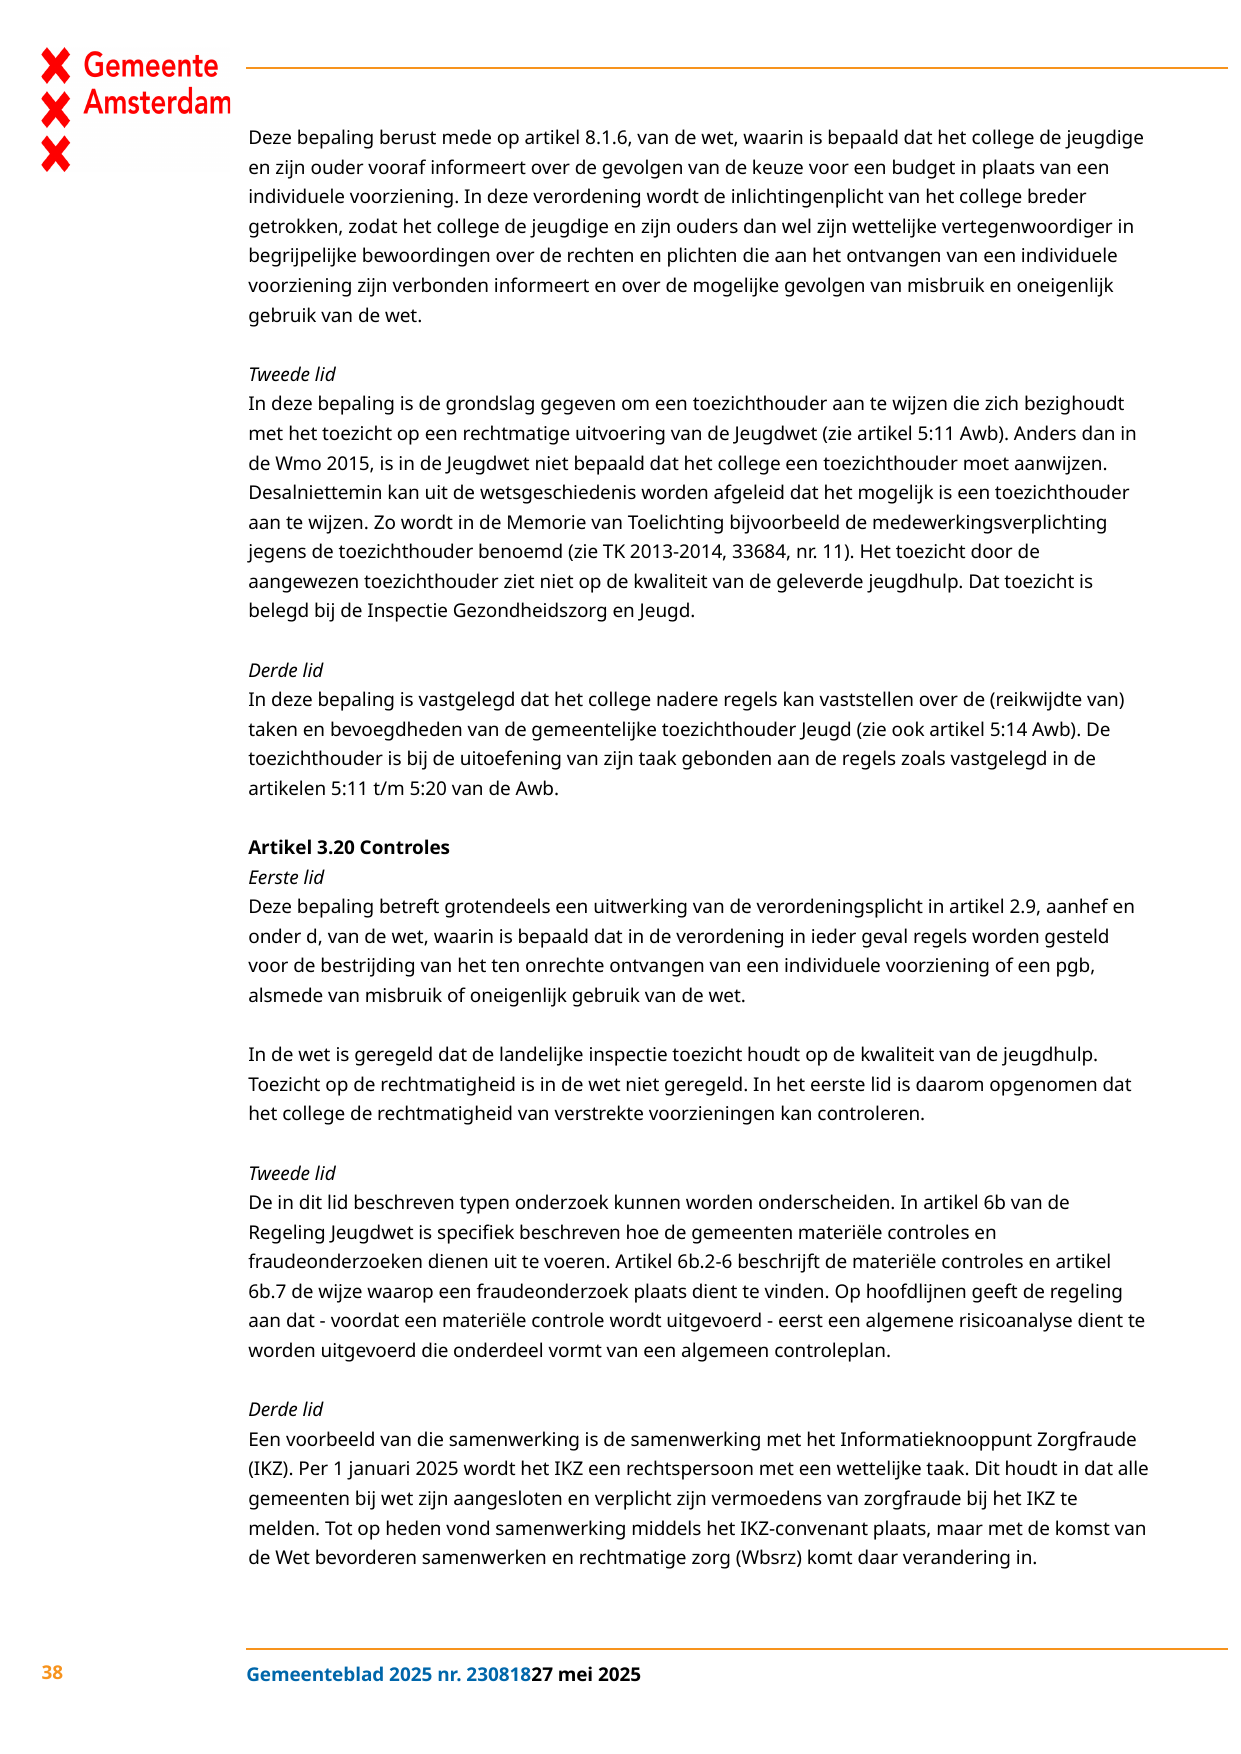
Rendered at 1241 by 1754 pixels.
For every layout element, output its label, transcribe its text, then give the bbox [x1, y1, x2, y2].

text Tweede lid [248, 1160, 1152, 1186]
text In deze bepaling is de grondslag gegeven om een toezichthouder aan te wijzen die zich bezighoudt met het toezicht op een rechtmatige uitvoering van de Jeugdwet (zie artikel 5:11 Awb). Anders dan in de Wmo 2015, is in de Jeugdwet niet bepaald dat het college een toezichthouder moet aanwijzen. Desalniettemin kan uit de wetsgeschiedenis worden afgeleid dat het mogelijk is een toezichthouder aan te wijzen. Zo wordt in de Memorie van Toelichting bijvoorbeeld de medewerkingsverplichting jegens de toezichthouder benoemd (zie TK 2013-2014, 33684, nr. 11). Het toezicht door de aangewezen toezichthouder ziet niet op de kwaliteit van de geleverde jeugdhulp. Dat toezicht is belegd bij de Inspectie Gezondheidszorg en Jeugd. [248, 391, 1152, 623]
text Eerste lid [248, 864, 1152, 890]
text Derde lid [248, 1396, 1152, 1422]
text Tweede lid [248, 361, 1152, 387]
text In de wet is geregeld dat de landelijke inspectie toezicht houdt op de kwaliteit van de jeugdhulp. Toezicht op de rechtmatigheid is in de wet niet geregeld. In het eerste lid is daarom opgenomen dat het college de rechtmatigheid van verstrekte voorzieningen kan controleren. [248, 1041, 1152, 1126]
text Deze bepaling berust mede op artikel 8.1.6, van de wet, waarin is bepaald dat het college de jeugdige en zijn ouder vooraf informeert over de gevolgen van de keuze voor een budget in plaats van een individuele voorziening. In deze verordening wordt de inlichtingenplicht van het college breder getrokken, zodat het college de jeugdige en zijn ouders dan wel zijn wettelijke vertegenwoordiger in begrijpelijke bewoordingen over de rechten en plichten die aan het ontvangen van een individuele voorziening zijn verbonden informeert en over de mogelijke gevolgen van misbruik en oneigenlijk gebruik van de wet. [248, 124, 1152, 328]
text Deze bepaling betreft grotendeels een uitwerking van de verordeningsplicht in artikel 2.9, aanhef en onder d, van de wet, waarin is bepaald dat in de verordening in ieder geval regels worden gesteld voor de bestrijding van het ten onrechte ontvangen van een individuele voorziening of een pgb, alsmede van misbruik of oneigenlijk gebruik van de wet. [248, 893, 1152, 1008]
text Artikel 3.20 Controles [248, 834, 1152, 860]
text Derde lid [248, 657, 1152, 683]
text De in dit lid beschreven typen onderzoek kunnen worden onderscheiden. In artikel 6b van de Regeling Jeugdwet is specifiek beschreven hoe de gemeenten materiële controles en fraudeonderzoeken dienen uit te voeren. Artikel 6b.2-6 beschrijft de materiële controles en artikel 6b.7 de wijze waarop een fraudeonderzoek plaats dient te vinden. Op hoofdlijnen geeft de regeling aan dat - voordat een materiële controle wordt uitgevoerd - eerst een algemene risicoanalyse dient te worden uitgevoerd die onderdeel vormt van een algemeen controleplan. [248, 1189, 1152, 1363]
text Een voorbeeld van die samenwerking is de samenwerking met het Informatieknooppunt Zorgfraude (IKZ). Per 1 januari 2025 wordt het IKZ een rechtspersoon met een wettelijke taak. Dit houdt in dat alle gemeenten bij wet zijn aangesloten en verplicht zijn vermoedens van zorgfraude bij het IKZ te melden. Tot op heden vond samenwerking middels het IKZ-convenant plaats, maar met de komst van de Wet bevorderen samenwerken en rechtmatige zorg (Wbsrz) komt daar verandering in. [248, 1426, 1152, 1570]
picture [41, 47, 231, 172]
text In deze bepaling is vastgelegd dat het college nadere regels kan vaststellen over de (reikwijdte van) taken en bevoegdheden van de gemeentelijke toezichthouder Jeugd (zie ook artikel 5:14 Awb). De toezichthouder is bij de uitoefening van zijn taak gebonden aan de regels zoals vastgelegd in de artikelen 5:11 t/m 5:20 van de Awb. [248, 686, 1152, 801]
